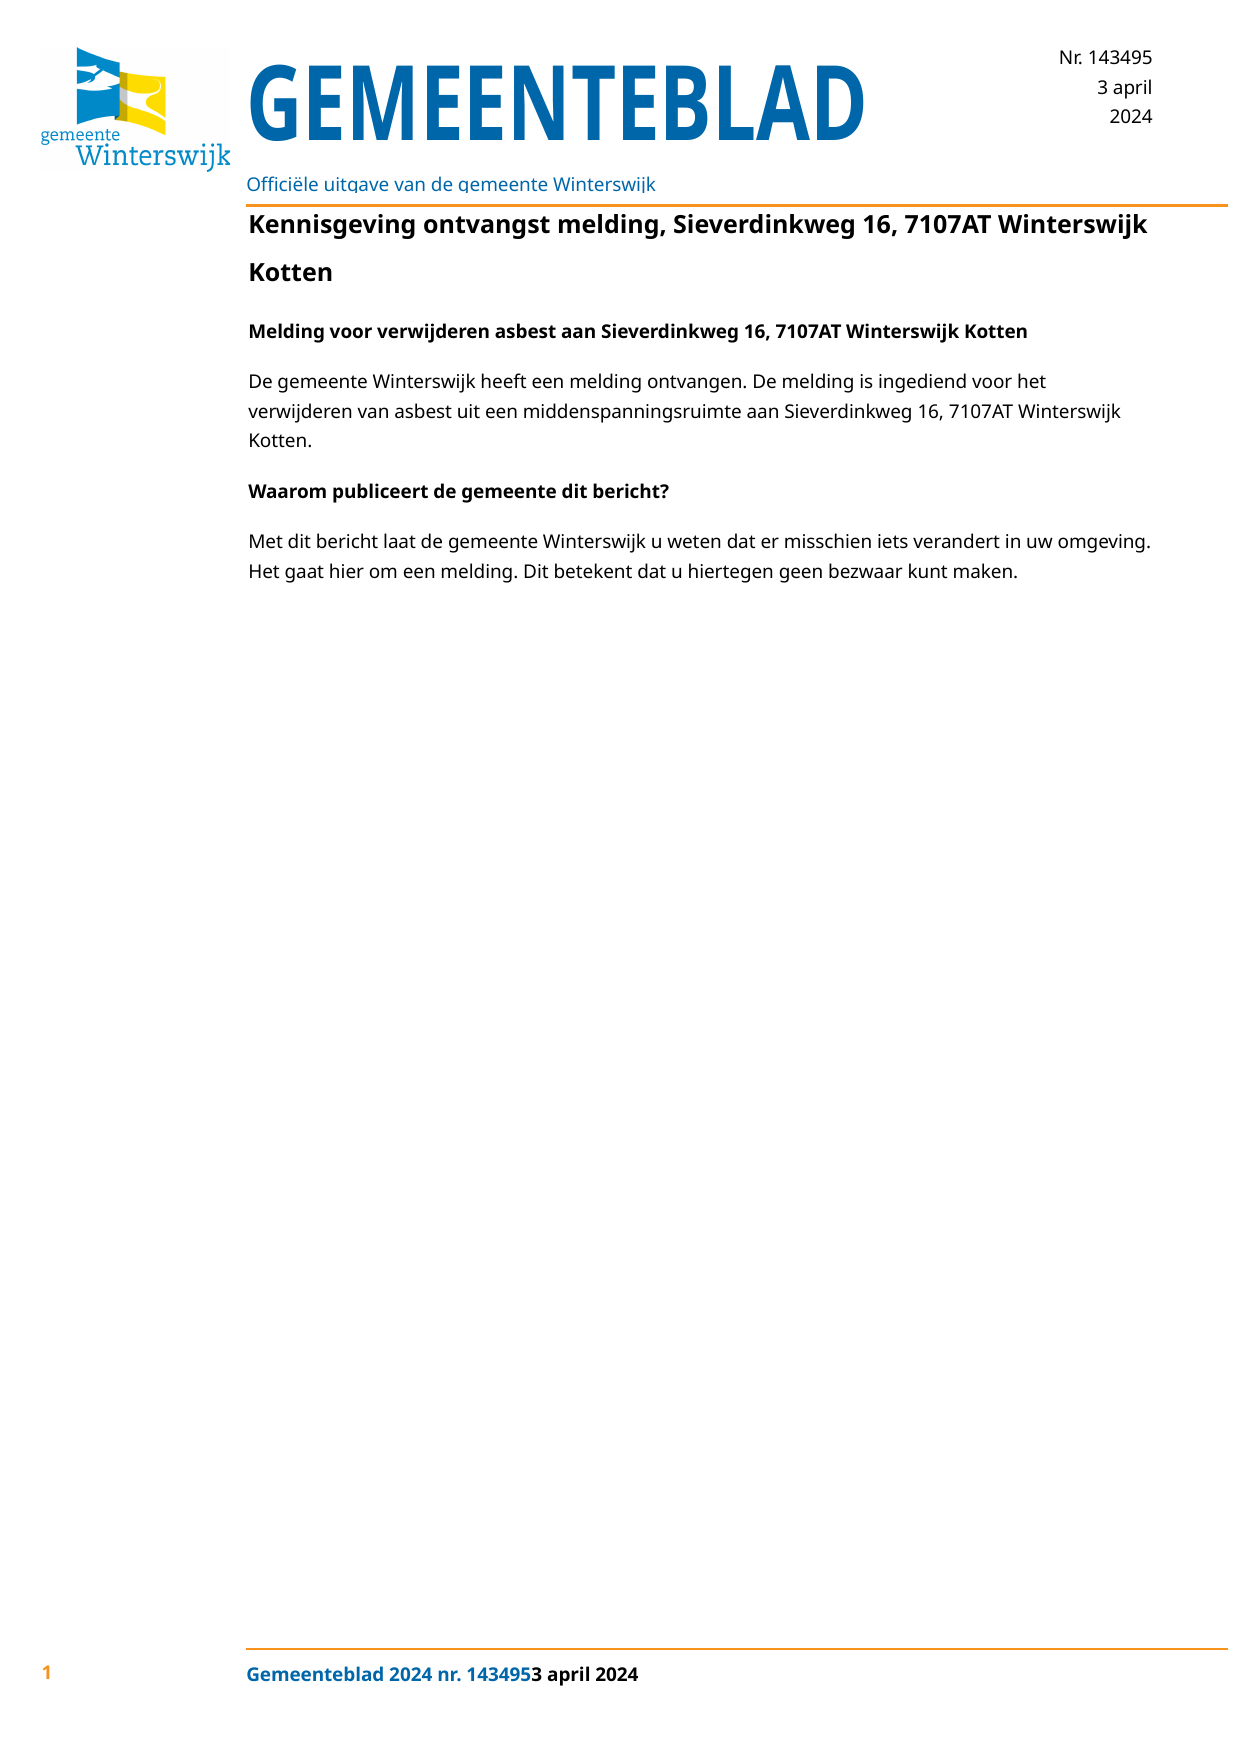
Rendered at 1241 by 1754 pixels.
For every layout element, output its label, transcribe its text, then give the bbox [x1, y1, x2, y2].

text Kennisgeving ontvangst melding, Sieverdinkweg 16, 7107AT Winterswijk Kotten [248, 207, 1152, 288]
text Waarom publiceert de gemeente dit bericht? [248, 478, 1152, 504]
text Met dit bericht laat de gemeente Winterswijk u weten dat er misschien iets verandert in uw omgeving. Het gaat hier om een melding. Dit betekent dat u hiertegen geen bezwaar kunt maken. [248, 528, 1152, 584]
picture [41, 47, 231, 172]
picture [225, 153, 231, 162]
text Melding voor verwijderen asbest aan Sieverdinkweg 16, 7107AT Winterswijk Kotten [248, 318, 1152, 344]
text De gemeente Winterswijk heeft een melding ontvangen. De melding is ingediend voor het verwijderen van asbest uit een middenspanningsruimte aan Sieverdinkweg 16, 7107AT Winterswijk Kotten. [248, 368, 1152, 453]
